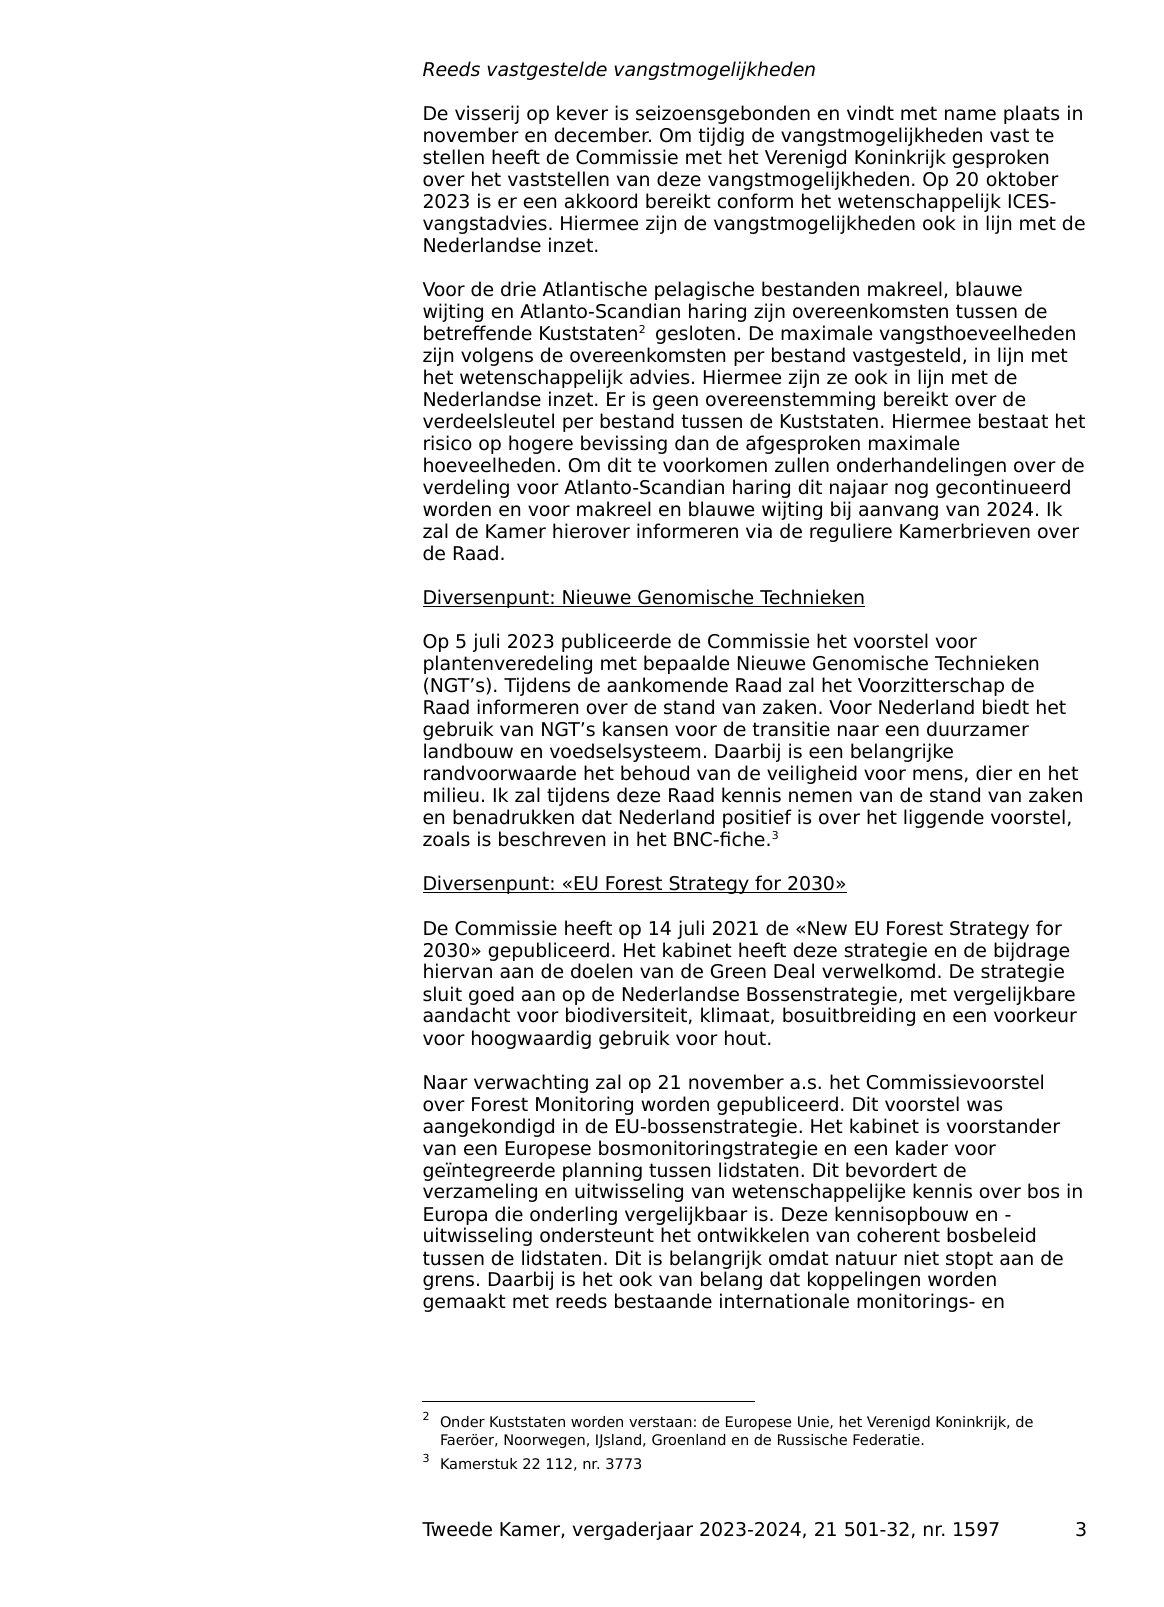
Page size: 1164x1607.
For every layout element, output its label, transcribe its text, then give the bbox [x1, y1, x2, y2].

text Kamerstuk 22 112, nr. 3773 [422, 1452, 1087, 1474]
subtitle Diversenpunt: «EU Forest Strategy for 2030» [422, 873, 1087, 895]
subtitle Diversenpunt: Nieuwe Genomische Technieken [422, 587, 1087, 609]
text De visserij op kever is seizoensgebonden en vindt met name plaats in november en december. Om tijdig de vangstmogelijkheden vast te stellen heeft de Commissie met het Verenigd Koninkrijk gesproken over het vaststellen van deze vangstmogelijkheden. Op 20 oktober 2023 is er een akkoord bereikt conform het wetenschappelijk ICES-vangstadvies. Hiermee zijn de vangstmogelijkheden ook in lijn met de Nederlandse inzet. [422, 103, 1087, 257]
text Voor de drie Atlantische pelagische bestanden makreel, blauwe wijting en Atlanto-Scandian haring zijn overeenkomsten tussen de betreffende Kuststaten gesloten. De maximale vangsthoeveelheden zijn volgens de overeenkomsten per bestand vastgesteld, in lijn met het wetenschappelijk advies. Hiermee zijn ze ook in lijn met de Nederlandse inzet. Er is geen overeenstemming bereikt over de verdeelsleutel per bestand tussen de Kuststaten. Hiermee bestaat het risico op hogere bevissing dan de afgesproken maximale hoeveelheden. Om dit te voorkomen zullen onderhandelingen over de verdeling voor Atlanto-Scandian haring dit najaar nog gecontinueerd worden en voor makreel en blauwe wijting bij aanvang van 2024. Ik zal de Kamer hierover informeren via de reguliere Kamerbrieven over de Raad. [422, 279, 1087, 565]
text Naar verwachting zal op 21 november a.s. het Commissievoorstel over Forest Monitoring worden gepubliceerd. Dit voorstel was aangekondigd in de EU-bossenstrategie. Het kabinet is voorstander van een Europese bosmonitoringstrategie en een kader voor geïntegreerde planning tussen lidstaten. Dit bevordert de verzameling en uitwisseling van wetenschappelijke kennis over bos in Europa die onderling vergelijkbaar is. Deze kennisopbouw en -uitwisseling ondersteunt het ontwikkelen van coherent bosbeleid tussen de lidstaten. Dit is belangrijk omdat natuur niet stopt aan de grens. Daarbij is het ook van belang dat koppelingen worden gemaakt met reeds bestaande internationale monitorings- en [422, 1072, 1087, 1313]
subtitle Reeds vastgestelde vangstmogelijkheden [422, 59, 1087, 81]
text Onder Kuststaten worden verstaan: de Europese Unie, het Verenigd Koninkrijk, de Faeröer, Noorwegen, IJsland, Groenland en de Russische Federatie. [422, 1410, 1087, 1449]
text De Commissie heeft op 14 juli 2021 de «New EU Forest Strategy for 2030» gepubliceerd. Het kabinet heeft deze strategie en de bijdrage hiervan aan de doelen van de Green Deal verwelkomd. De strategie sluit goed aan op de Nederlandse Bossenstrategie, met vergelijkbare aandacht voor biodiversiteit, klimaat, bosuitbreiding en een voorkeur voor hoogwaardig gebruik voor hout. [422, 917, 1087, 1049]
text Op 5 juli 2023 publiceerde de Commissie het voorstel voor plantenveredeling met bepaalde Nieuwe Genomische Technieken (NGT’s). Tijdens de aankomende Raad zal het Voorzitterschap de Raad informeren over de stand van zaken. Voor Nederland biedt het gebruik van NGT’s kansen voor de transitie naar een duurzamer landbouw en voedselsysteem. Daarbij is een belangrijke randvoorwaarde het behoud van de veiligheid voor mens, dier en het milieu. Ik zal tijdens deze Raad kennis nemen van de stand van zaken en benadrukken dat Nederland positief is over het liggende voorstel, zoals is beschreven in het BNC-fiche. [422, 631, 1087, 851]
